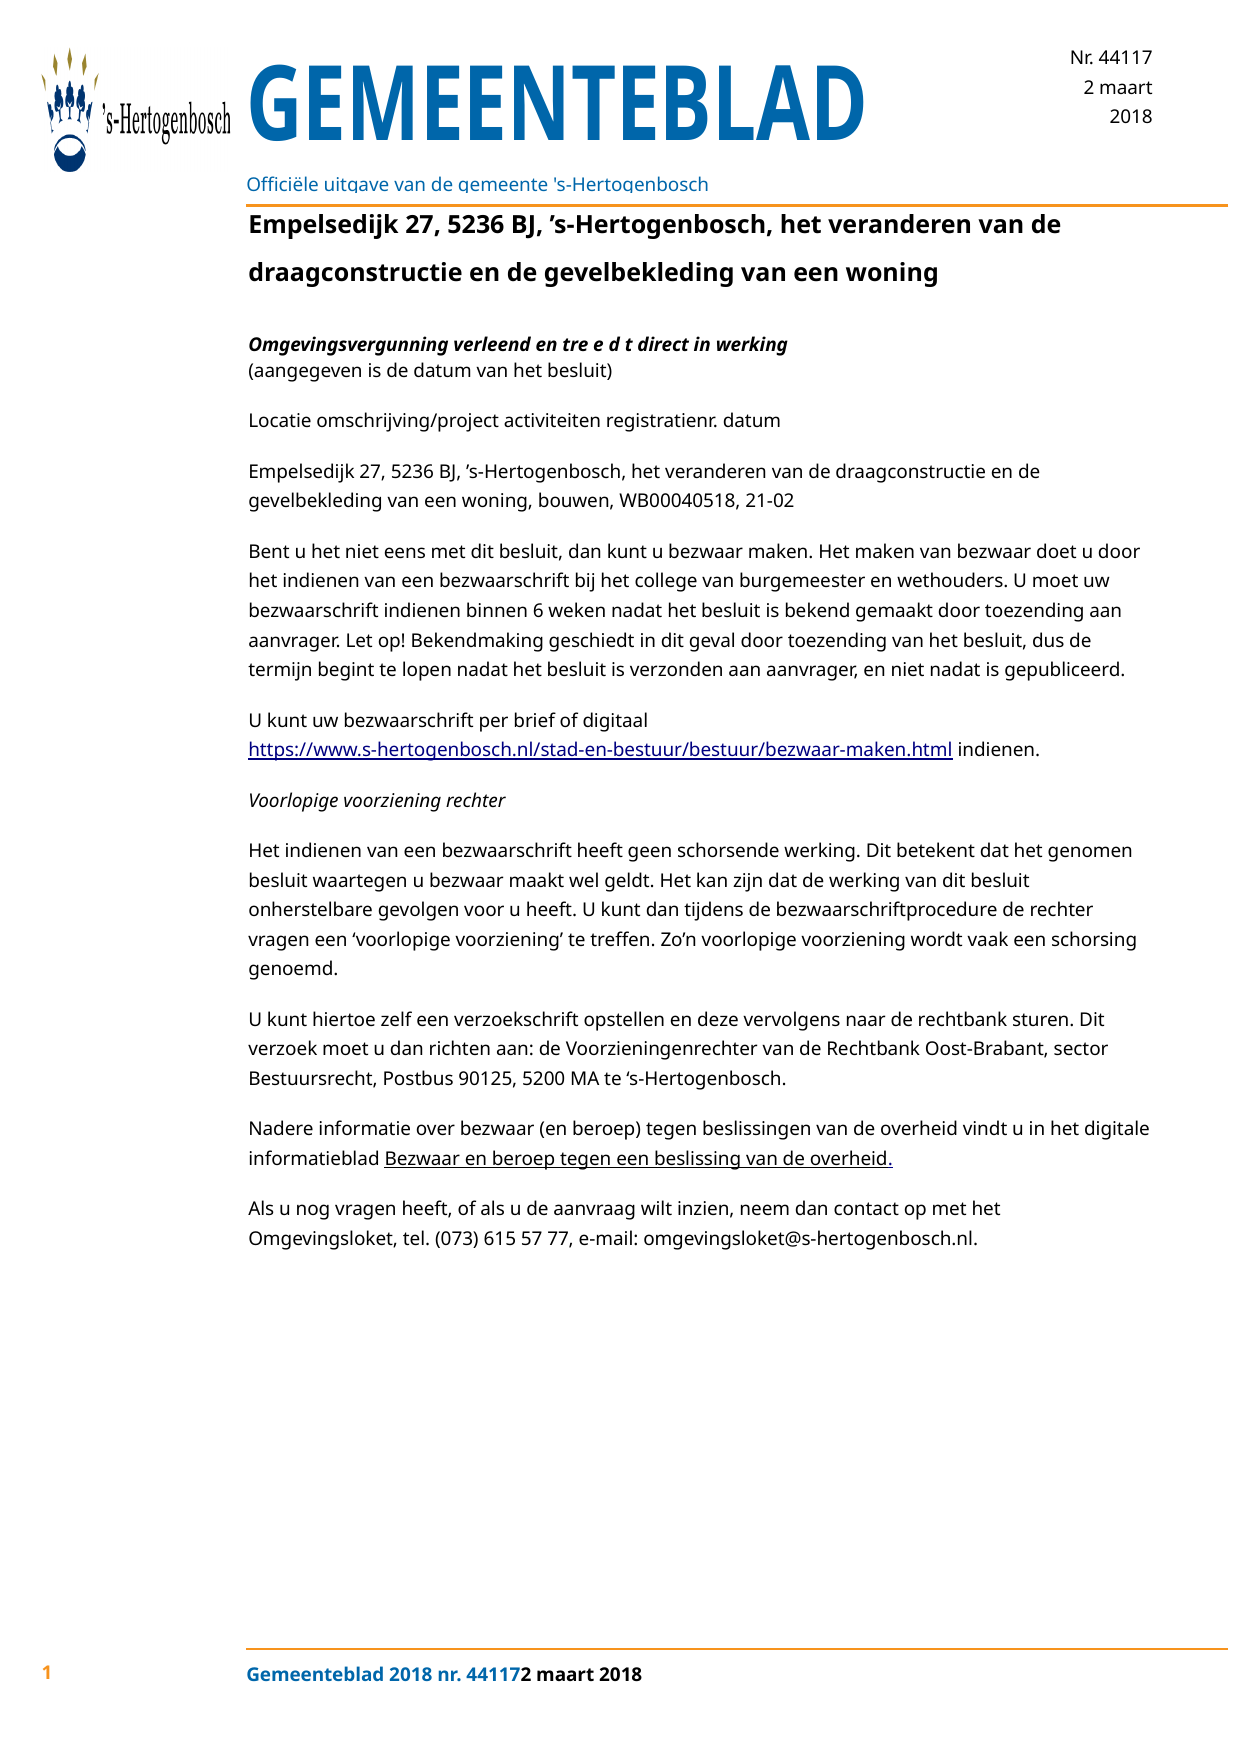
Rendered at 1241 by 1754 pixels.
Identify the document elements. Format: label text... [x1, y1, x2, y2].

text Het indienen van een bezwaarschrift heeft geen schorsende werking. Dit betekent dat het genomen besluit waartegen u bezwaar maakt wel geldt. Het kan zijn dat de werking van dit besluit onherstelbare gevolgen voor u heeft. U kunt dan tijdens de bezwaarschriftprocedure de rechter vragen een ‘voorlopige voorziening’ te treffen. Zo’n voorlopige voorziening wordt vaak een schorsing genoemd. [248, 837, 1152, 981]
text Nadere informatie over bezwaar (en beroep) tegen beslissingen van de overheid vindt u in het digitale informatieblad Bezwaar en beroep tegen een beslissing van de overheid. [248, 1116, 1152, 1171]
picture [41, 47, 231, 172]
text Voorlopige voorziening rechter [248, 787, 1152, 812]
text Omgevingsvergunning verleend en tre e d t direct in werking [248, 331, 1152, 357]
text Bent u het niet eens met dit besluit, dan kunt u bezwaar maken. Het maken van bezwaar doet u door het indienen van een bezwaarschrift bij het college van burgemeester en wethouders. U moet uw bezwaarschrift indienen binnen 6 weken nadat het besluit is bekend gemaakt door toezending aan aanvrager. Let op! Bekendmaking geschiedt in dit geval door toezending van het besluit, dus de termijn begint te lopen nadat het besluit is verzonden aan aanvrager, en niet nadat is gepubliceerd. [248, 538, 1152, 682]
text U kunt hiertoe zelf een verzoekschrift opstellen en deze vervolgens naar de rechtbank sturen. Dit verzoek moet u dan richten aan: de Voorzieningenrechter van de Rechtbank Oost-Brabant, sector Bestuursrecht, Postbus 90125, 5200 MA te ‘s-Hertogenbosch. [248, 1006, 1152, 1091]
text (aangegeven is de datum van het besluit) [248, 357, 1152, 383]
text Als u nog vragen heeft, of als u de aanvraag wilt inzien, neem dan contact op met het Omgevingsloket, tel. (073) 615 57 77, e-mail: omgevingsloket@s-hertogenbosch.nl. [248, 1196, 1152, 1251]
text Locatie omschrijving/project activiteiten registratienr. datum [248, 408, 1152, 433]
text Empelsedijk 27, 5236 BJ, ’s-Hertogenbosch, het veranderen van de draagconstructie en de gevelbekleding van een woning, bouwen, WB00040518, 21-02 [248, 458, 1152, 513]
text Empelsedijk 27, 5236 BJ, ’s-Hertogenbosch, het veranderen van de draagconstructie en de gevelbekleding van een woning [248, 207, 1152, 288]
text U kunt uw bezwaarschrift per brief of digitaal https://www.s-hertogenbosch.nl/stad-en-bestuur/bestuur/bezwaar-maken.html indienen. [248, 707, 1152, 762]
